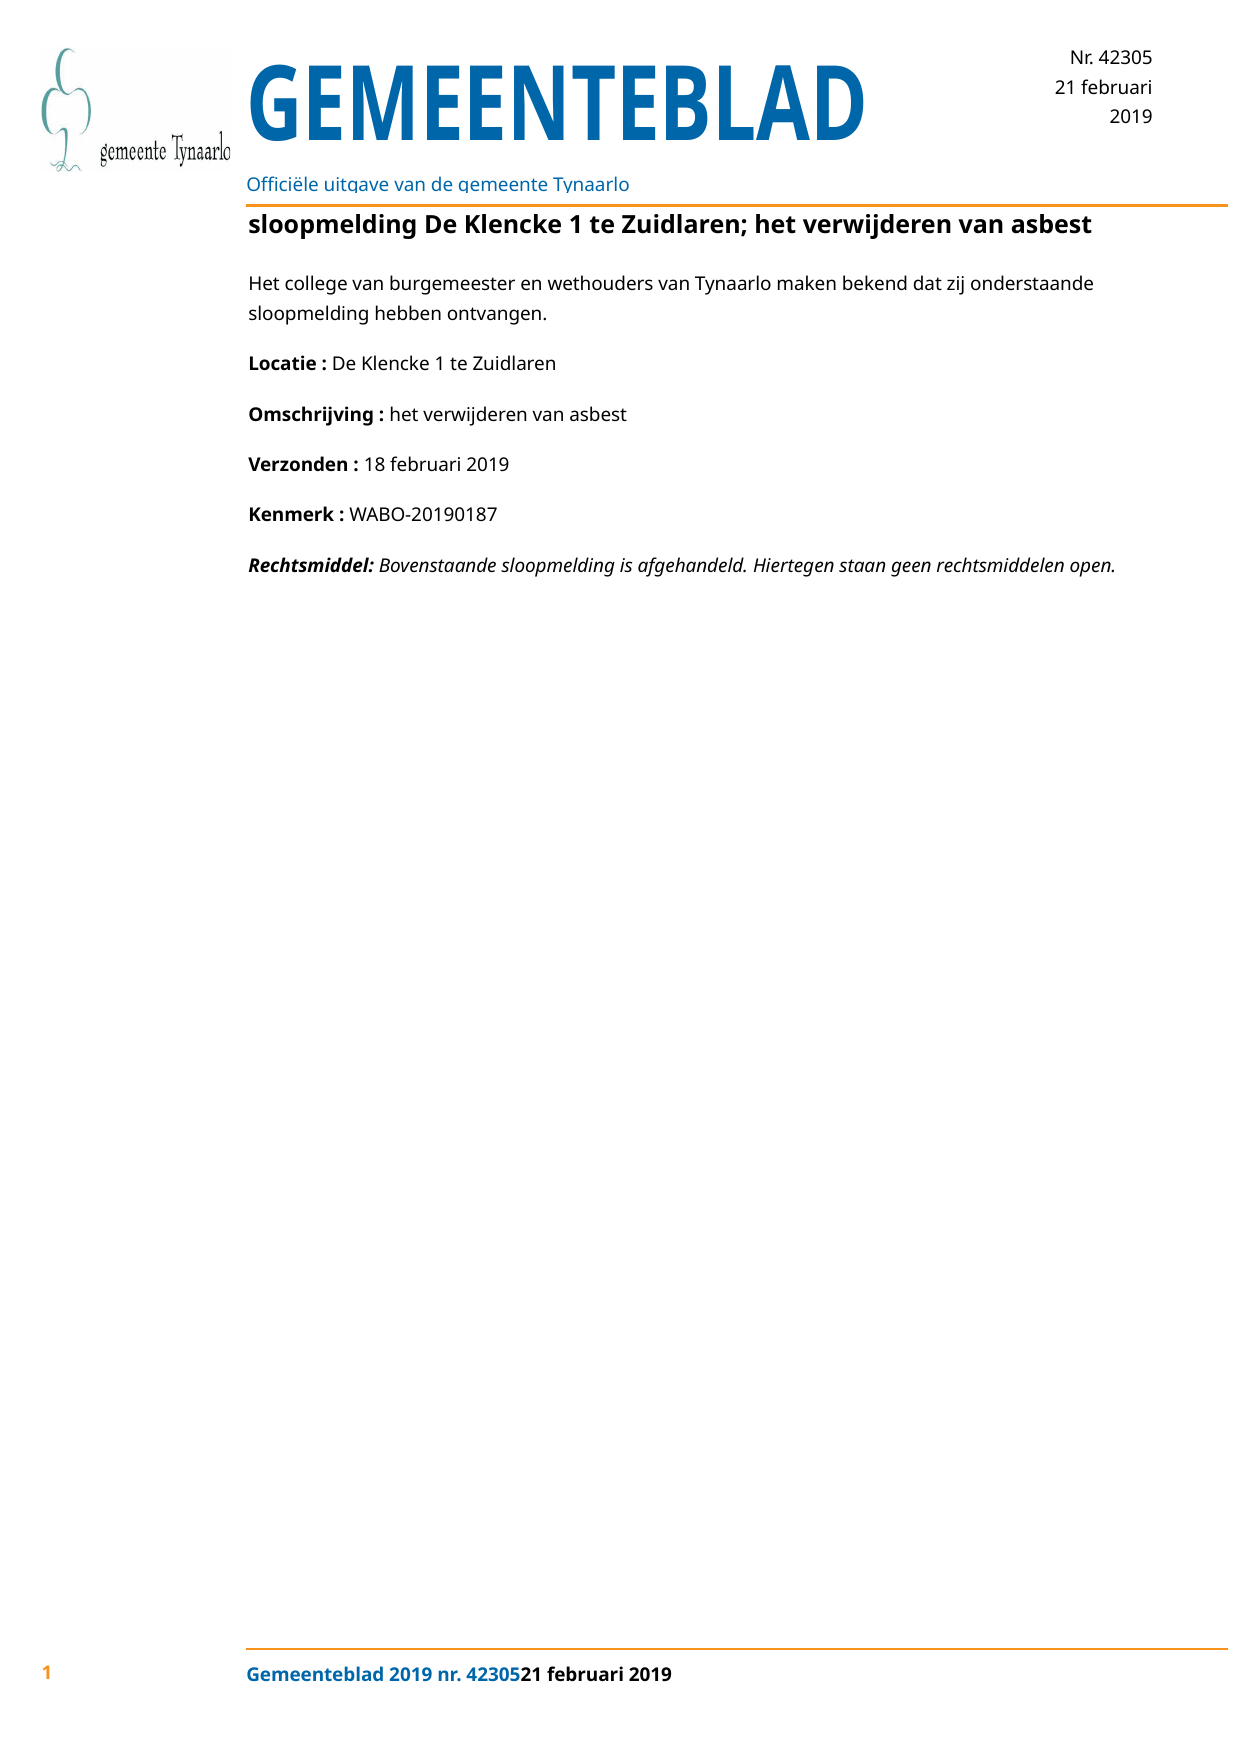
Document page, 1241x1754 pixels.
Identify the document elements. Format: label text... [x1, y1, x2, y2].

text Het college van burgemeester en wethouders van Tynaarlo maken bekend dat zij onderstaande sloopmelding hebben ontvangen. [248, 270, 1152, 326]
text sloopmelding De Klencke 1 te Zuidlaren; het verwijderen van asbest [248, 207, 1152, 241]
picture [41, 47, 231, 172]
text Locatie : De Klencke 1 te Zuidlaren [248, 350, 1152, 376]
text Omschrijving : het verwijderen van asbest [248, 401, 1152, 426]
text Verzonden : 18 februari 2019 [248, 451, 1152, 477]
text Rechtsmiddel: Bovenstaande sloopmelding is afgehandeld. Hiertegen staan geen rechtsmiddelen open. [248, 552, 1152, 578]
text Kenmerk : WABO-20190187 [248, 502, 1152, 527]
